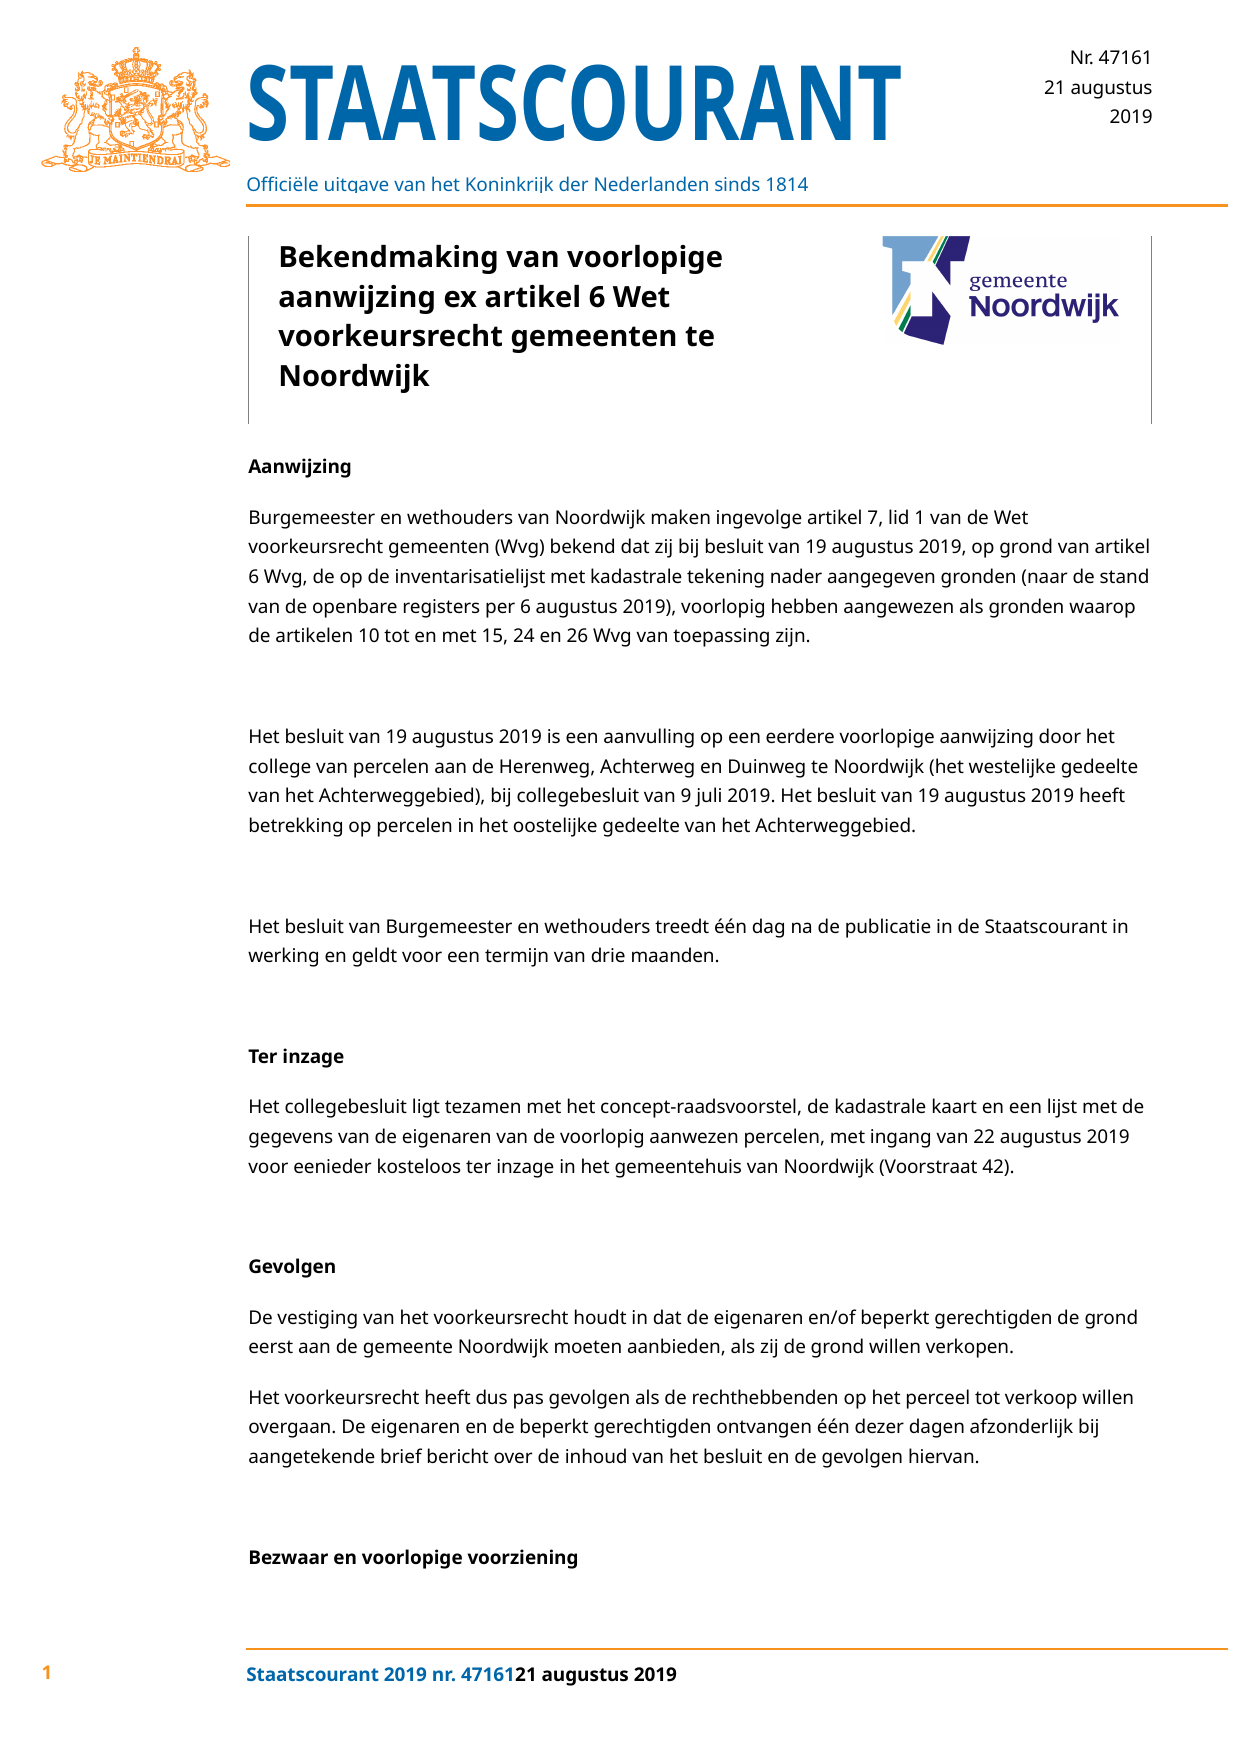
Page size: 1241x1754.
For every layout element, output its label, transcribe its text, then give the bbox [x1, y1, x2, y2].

text Bezwaar en voorlopige voorziening [248, 1544, 1152, 1570]
picture [882, 236, 1119, 345]
text Het collegebesluit ligt tezamen met het concept-raadsvoorstel, de kadastrale kaart en een lijst met de gegevens van de eigenaren van de voorlopig aanwezen percelen, met ingang van 22 augustus 2019 voor eenieder kosteloos ter inzage in het gemeentehuis van Noordwijk (Voorstraat 42). [248, 1094, 1152, 1178]
text Ter inzage [248, 1043, 1152, 1069]
table_header [850, 236, 1151, 424]
text De vestiging van het voorkeursrecht houdt in dat de eigenaren en/of beperkt gerechtigden de grond eerst aan de gemeente Noordwijk moeten aanbieden, als zij de grond willen verkopen. [248, 1304, 1152, 1359]
text Het besluit van Burgemeester en wethouders treedt één dag na de publicatie in de Staatscourant in werking en geldt voor een termijn van drie maanden. [248, 913, 1152, 968]
table_header Bekendmaking van voorlopige aanwijzing ex artikel 6 Wet voorkeursrecht gemeenten te Noordwijk [249, 236, 850, 424]
text Het besluit van 19 augustus 2019 is een aanvulling op een eerdere voorlopige aanwijzing door het college van percelen aan de Herenweg, Achterweg en Duinweg te Noordwijk (het westelijke gedeelte van het Achterweggebied), bij collegebesluit van 9 juli 2019. Het besluit van 19 augustus 2019 heeft betrekking op percelen in het oostelijke gedeelte van het Achterweggebied. [248, 723, 1152, 838]
picture [41, 47, 231, 172]
text Aanwijzing [248, 454, 1152, 479]
text Gevolgen [248, 1254, 1152, 1279]
text Burgemeester en wethouders van Noordwijk maken ingevolge artikel 7, lid 1 van de Wet voorkeursrecht gemeenten (Wvg) bekend dat zij bij besluit van 19 augustus 2019, op grond van artikel 6 Wvg, de op de inventarisatielijst met kadastrale tekening nader aangegeven gronden (naar de stand van de openbare registers per 6 augustus 2019), voorlopig hebben aangewezen als gronden waarop de artikelen 10 tot en met 15, 24 en 26 Wvg van toepassing zijn. [248, 504, 1152, 648]
text Het voorkeursrecht heeft dus pas gevolgen als de rechthebbenden op het perceel tot verkoop willen overgaan. De eigenaren en de beperkt gerechtigden ontvangen één dezer dagen afzonderlijk bij aangetekende brief bericht over de inhoud van het besluit en de gevolgen hiervan. [248, 1384, 1152, 1469]
